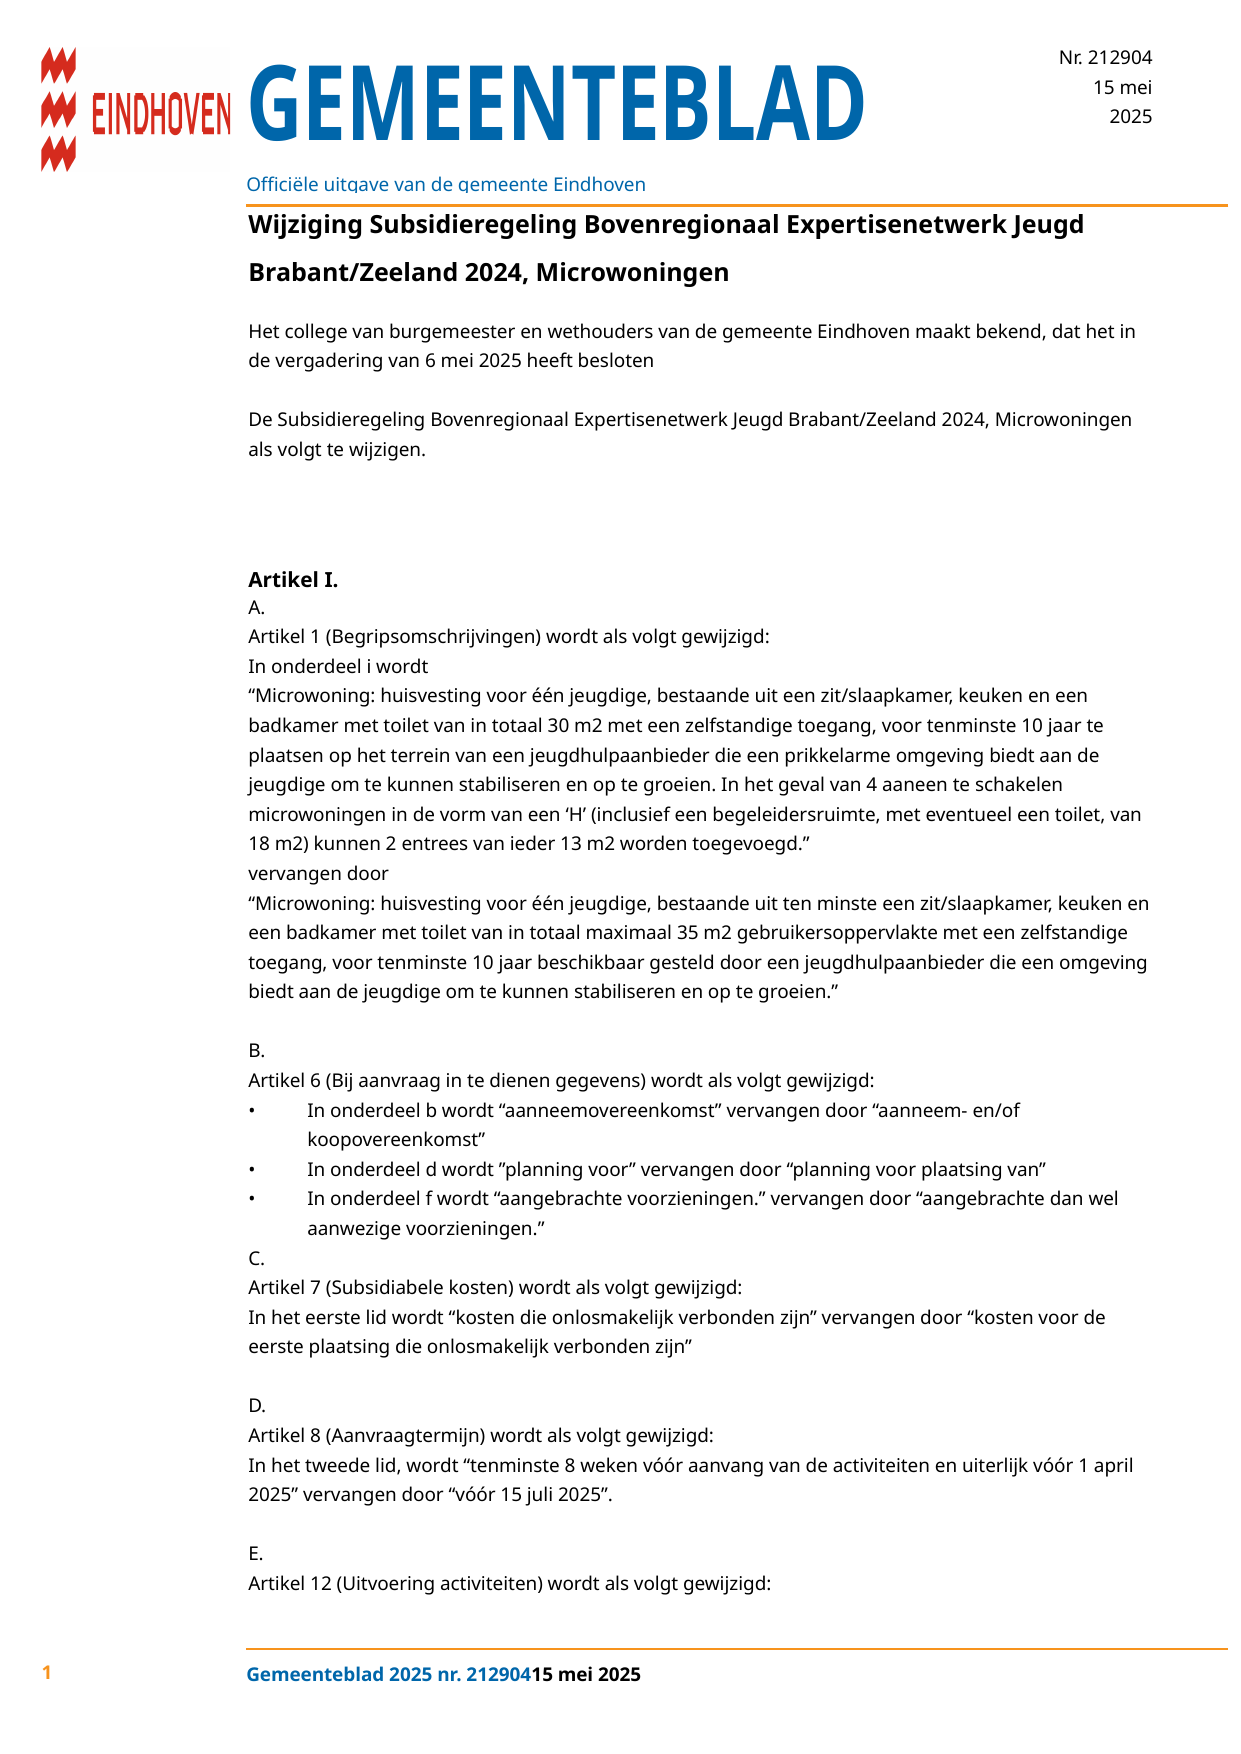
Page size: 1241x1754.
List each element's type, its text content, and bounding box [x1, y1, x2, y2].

list In onderdeel d wordt ”planning voor” vervangen door “planning voor plaatsing van” [248, 1156, 1152, 1182]
text E. [248, 1541, 1152, 1566]
text C. [248, 1245, 1152, 1271]
text “Microwoning: huisvesting voor één jeugdige, bestaande uit een zit/slaapkamer, keuken en een badkamer met toilet van in totaal 30 m2 met een zelfstandige toegang, voor tenminste 10 jaar te plaatsen op het terrein van een jeugdhulpaanbieder die een prikkelarme omgeving biedt aan de jeugdige om te kunnen stabiliseren en op te groeien. In het geval van 4 aaneen te schakelen microwoningen in de vorm van een ‘H’ (inclusief een begeleidersruimte, met eventueel een toilet, van 18 m2) kunnen 2 entrees van ieder 13 m2 worden toegevoegd.” [248, 683, 1152, 856]
text Artikel I. [248, 566, 1152, 594]
text In onderdeel i wordt [248, 653, 1152, 679]
text vervangen door [248, 860, 1152, 886]
text In het eerste lid wordt “kosten die onlosmakelijk verbonden zijn” vervangen door “kosten voor de eerste plaatsing die onlosmakelijk verbonden zijn” [248, 1304, 1152, 1359]
text Artikel 6 (Bij aanvraag in te dienen gegevens) wordt als volgt gewijzigd: [248, 1067, 1152, 1093]
text Wijziging Subsidieregeling Bovenregionaal Expertisenetwerk Jeugd Brabant/Zeeland 2024, Microwoningen [248, 207, 1152, 288]
text D. [248, 1393, 1152, 1418]
text Artikel 8 (Aanvraagtermijn) wordt als volgt gewijzigd: [248, 1422, 1152, 1448]
text Artikel 12 (Uitvoering activiteiten) wordt als volgt gewijzigd: [248, 1570, 1152, 1596]
text De Subsidieregeling Bovenregionaal Expertisenetwerk Jeugd Brabant/Zeeland 2024, Microwoningen als volgt te wijzigen. [248, 407, 1152, 462]
list In onderdeel f wordt “aangebrachte voorzieningen.” vervangen door “aangebrachte dan wel aanwezige voorzieningen.” [248, 1186, 1152, 1241]
text In het tweede lid, wordt “tenminste 8 weken vóór aanvang van de activiteiten en uiterlijk vóór 1 april 2025” vervangen door “vóór 15 juli 2025”. [248, 1452, 1152, 1507]
text B. [248, 1038, 1152, 1063]
text A. [248, 594, 1152, 620]
list In onderdeel b wordt “aanneemovereenkomst” vervangen door “aanneem- en/of koopovereenkomst” [248, 1097, 1152, 1152]
text Artikel 7 (Subsidiabele kosten) wordt als volgt gewijzigd: [248, 1274, 1152, 1300]
picture [41, 47, 231, 172]
text “Microwoning: huisvesting voor één jeugdige, bestaande uit ten minste een zit/slaapkamer, keuken en een badkamer met toilet van in totaal maximaal 35 m2 gebruikersoppervlakte met een zelfstandige toegang, voor tenminste 10 jaar beschikbaar gesteld door een jeugdhulpaanbieder die een omgeving biedt aan de jeugdige om te kunnen stabiliseren en op te groeien.” [248, 890, 1152, 1004]
text Artikel 1 (Begripsomschrijvingen) wordt als volgt gewijzigd: [248, 623, 1152, 649]
text Het college van burgemeester en wethouders van de gemeente Eindhoven maakt bekend, dat het in de vergadering van 6 mei 2025 heeft besloten [248, 318, 1152, 373]
